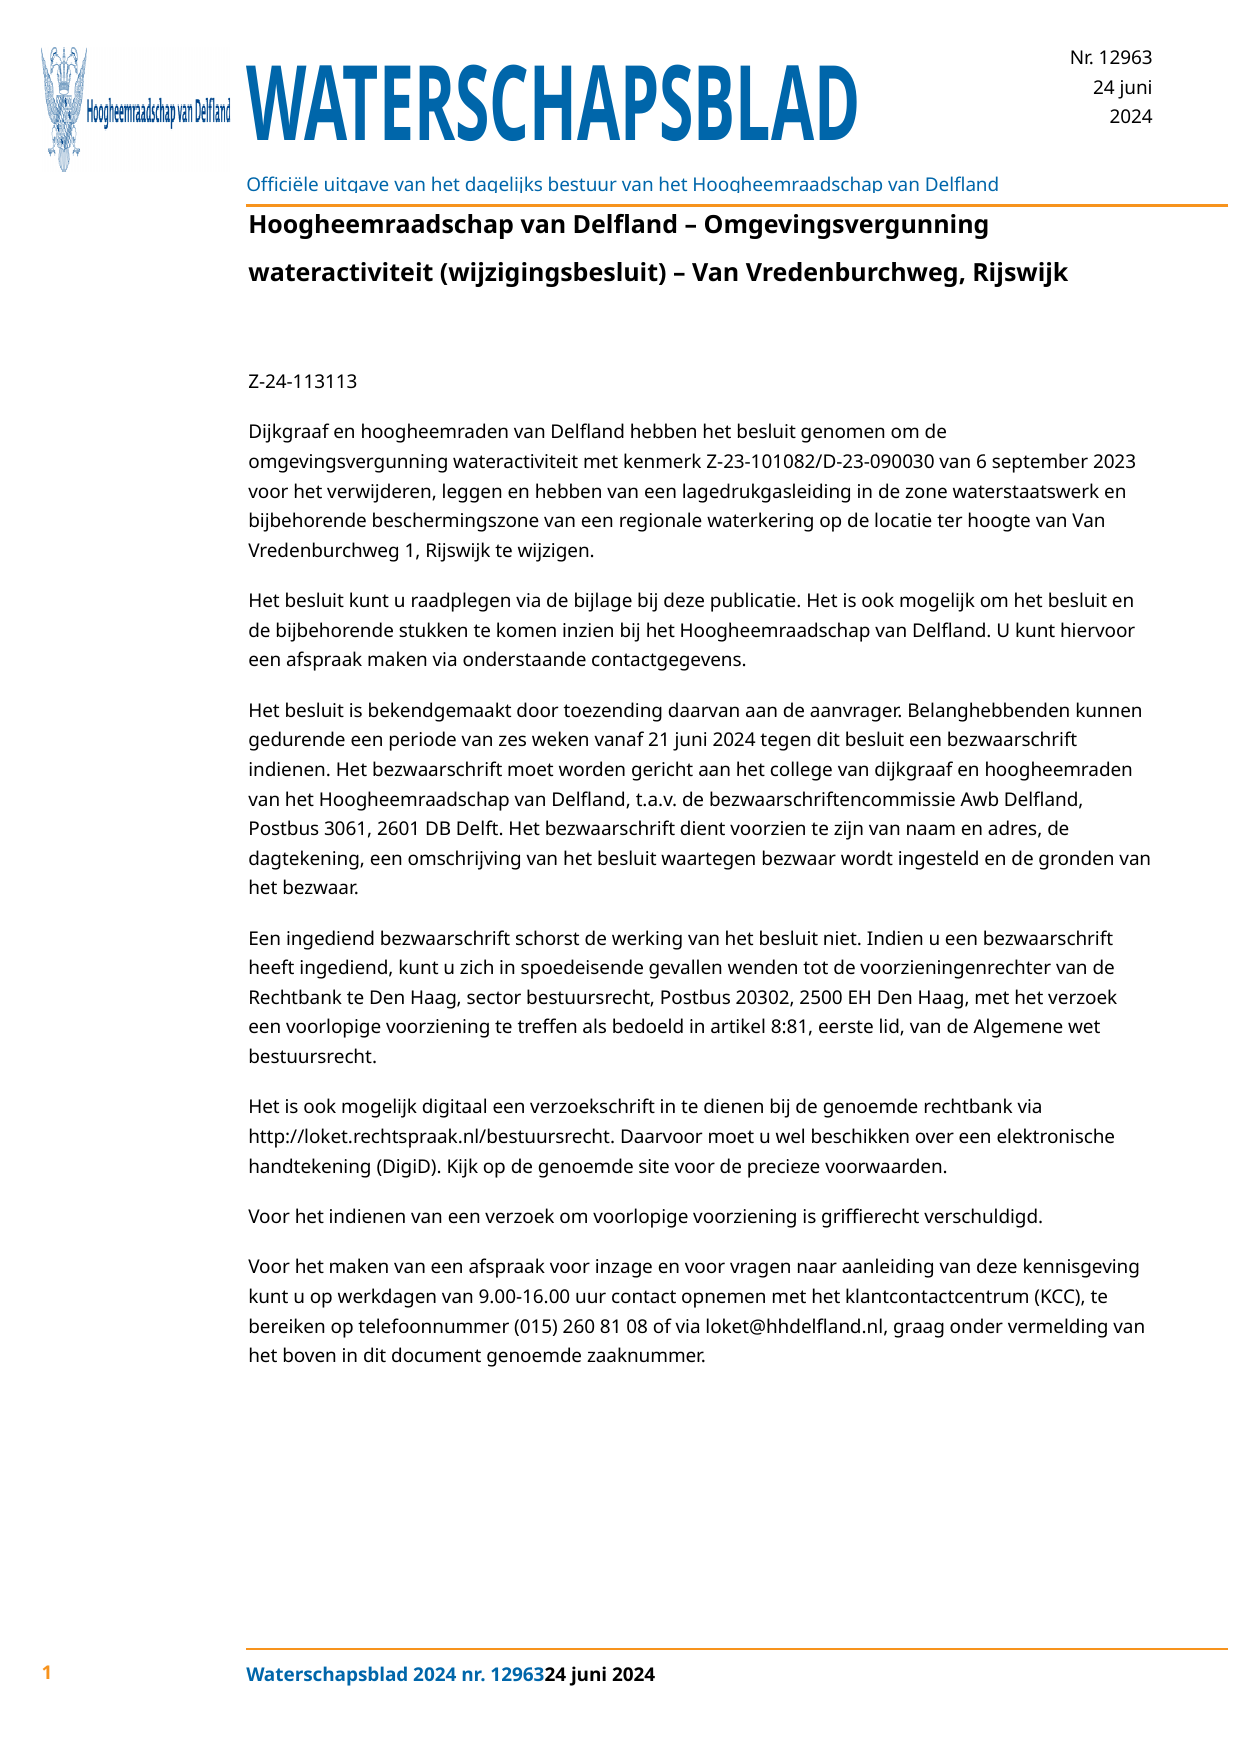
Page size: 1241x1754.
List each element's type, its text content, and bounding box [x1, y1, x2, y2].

picture [41, 47, 231, 172]
text Het besluit is bekendgemaakt door toezending daarvan aan de aanvrager. Belanghebbenden kunnen gedurende een periode van zes weken vanaf 21 juni 2024 tegen dit besluit een bezwaarschrift indienen. Het bezwaarschrift moet worden gericht aan het college van dijkgraaf en hoogheemraden van het Hoogheemraadschap van Delfland, t.a.v. de bezwaarschriftencommissie Awb Delfland, Postbus 3061, 2601 DB Delft. Het bezwaarschrift dient voorzien te zijn van naam en adres, de dagtekening, een omschrijving van het besluit waartegen bezwaar wordt ingesteld en de gronden van het bezwaar. [248, 697, 1152, 900]
text Hoogheemraadschap van Delfland – Omgevingsvergunning wateractiviteit (wijzigingsbesluit) – Van Vredenburchweg, Rijswijk [248, 207, 1152, 288]
text Z-24-113113 [248, 368, 1152, 394]
text Het besluit kunt u raadplegen via de bijlage bij deze publicatie. Het is ook mogelijk om het besluit en de bijbehorende stukken te komen inzien bij het Hoogheemraadschap van Delfland. U kunt hiervoor een afspraak maken via onderstaande contactgegevens. [248, 587, 1152, 672]
text Het is ook mogelijk digitaal een verzoekschrift in te dienen bij de genoemde rechtbank via http://loket.rechtspraak.nl/bestuursrecht. Daarvoor moet u wel beschikken over een elektronische handtekening (DigiD). Kijk op de genoemde site voor de precieze voorwaarden. [248, 1094, 1152, 1179]
text Een ingediend bezwaarschrift schorst de werking van het besluit niet. Indien u een bezwaarschrift heeft ingediend, kunt u zich in spoedeisende gevallen wenden tot de voorzieningenrechter van de Rechtbank te Den Haag, sector bestuursrecht, Postbus 20302, 2500 EH Den Haag, met het verzoek een voorlopige voorziening te treffen als bedoeld in artikel 8:81, eerste lid, van de Algemene wet bestuursrecht. [248, 925, 1152, 1069]
text Dijkgraaf en hoogheemraden van Delfland hebben het besluit genomen om de omgevingsvergunning wateractiviteit met kenmerk Z-23-101082/D-23-090030 van 6 september 2023 voor het verwijderen, leggen en hebben van een lagedrukgasleiding in de zone waterstaatswerk en bijbehorende beschermingszone van een regionale waterkering op de locatie ter hoogte van Van Vredenburchweg 1, Rijswijk te wijzigen. [248, 419, 1152, 563]
text Voor het maken van een afspraak voor inzage en voor vragen naar aanleiding van deze kennisgeving kunt u op werkdagen van 9.00-16.00 uur contact opnemen met het klantcontactcentrum (KCC), te bereiken op telefoonnummer (015) 260 81 08 of via loket@hhdelfland.nl, graag onder vermelding van het boven in dit document genoemde zaaknummer. [248, 1254, 1152, 1368]
text Voor het indienen van een verzoek om voorlopige voorziening is griffierecht verschuldigd. [248, 1203, 1152, 1229]
